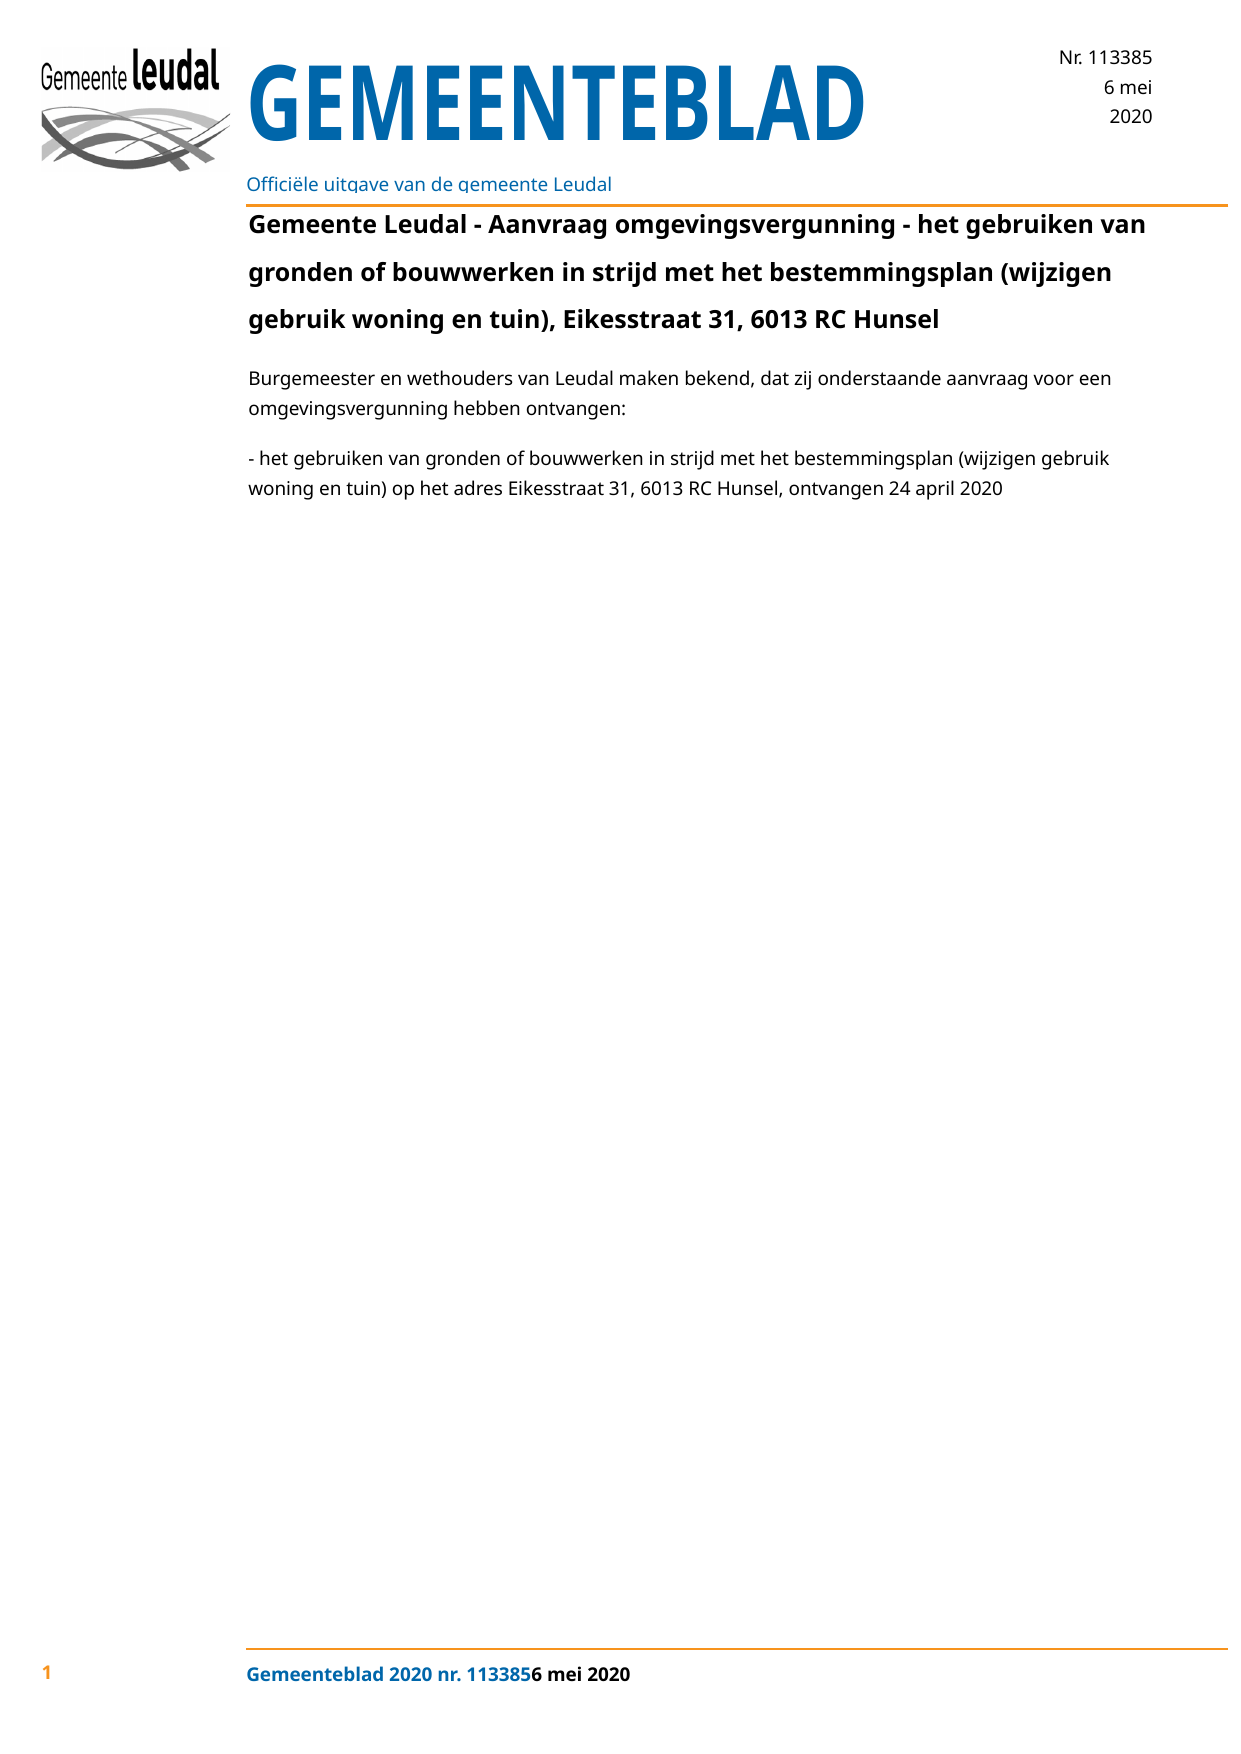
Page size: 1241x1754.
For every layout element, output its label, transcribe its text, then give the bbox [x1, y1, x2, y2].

text Burgemeester en wethouders van Leudal maken bekend, dat zij onderstaande aanvraag voor een omgevingsvergunning hebben ontvangen: [248, 366, 1152, 421]
text Gemeente Leudal - Aanvraag omgevingsvergunning - het gebruiken van gronden of bouwwerken in strijd met het bestemmingsplan (wijzigen gebruik woning en tuin), Eikesstraat 31, 6013 RC Hunsel [248, 207, 1152, 336]
text - het gebruiken van gronden of bouwwerken in strijd met het bestemmingsplan (wijzigen gebruik woning en tuin) op het adres Eikesstraat 31, 6013 RC Hunsel, ontvangen 24 april 2020 [248, 446, 1152, 501]
picture [41, 47, 231, 172]
